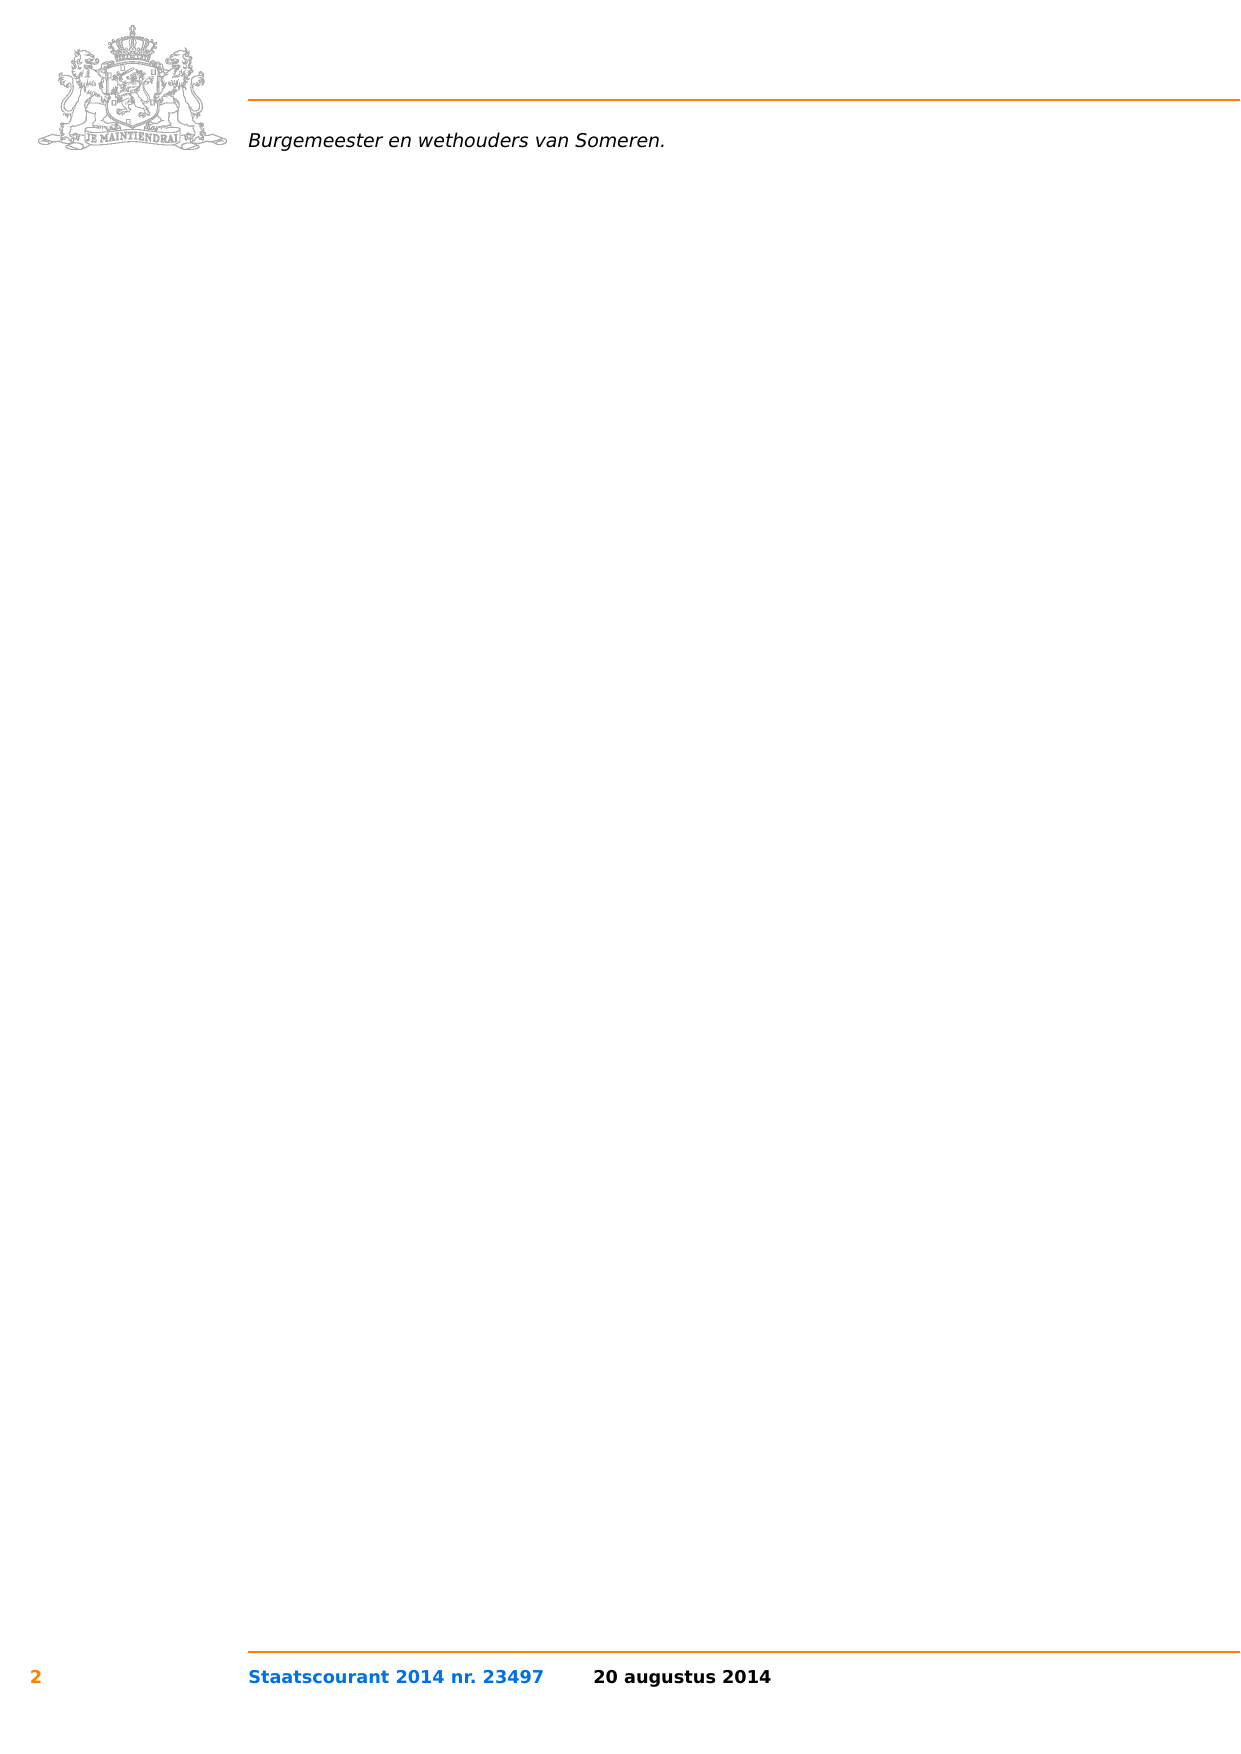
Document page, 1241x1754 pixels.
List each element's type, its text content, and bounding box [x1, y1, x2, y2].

picture [38, 25, 227, 150]
text Burgemeester en wethouders van Someren. [248, 130, 1163, 152]
